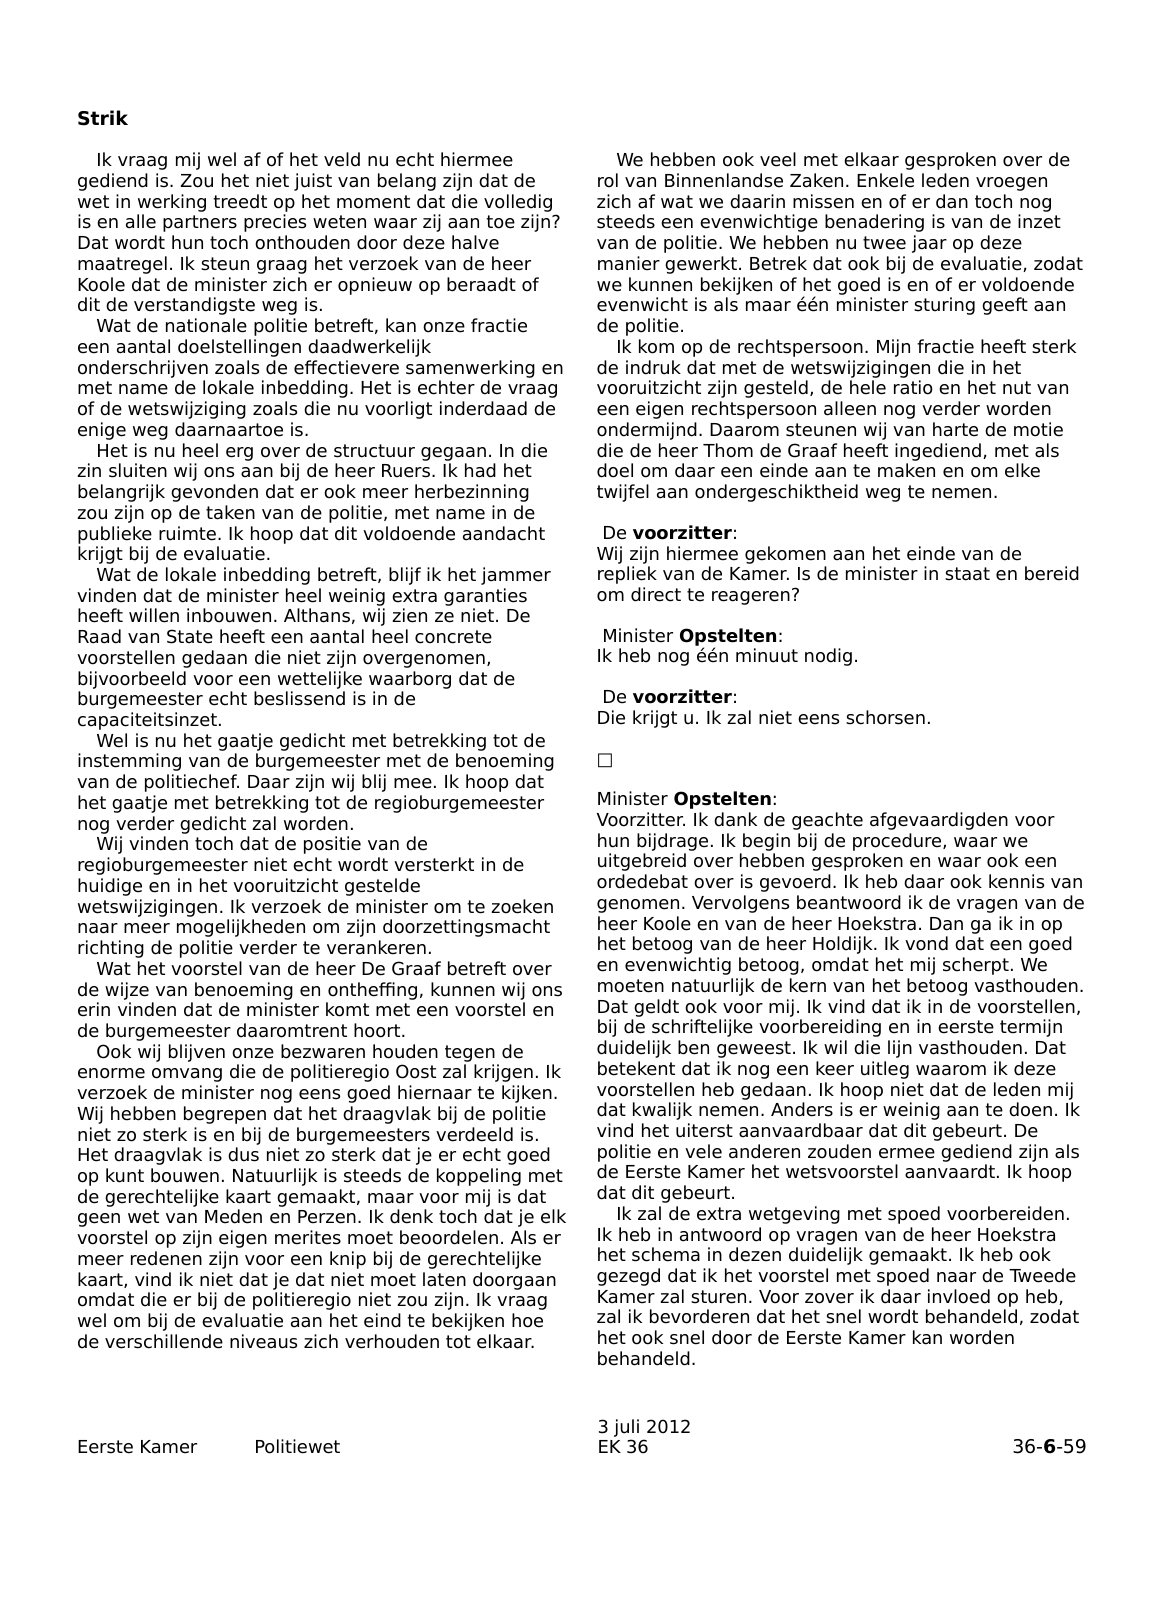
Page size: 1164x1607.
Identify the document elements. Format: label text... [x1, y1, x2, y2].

text Ik kom op de rechtspersoon. Mijn fractie heeft sterk de indruk dat met de wetswijzigingen die in het vooruitzicht zijn gesteld, de hele ratio en het nut van een eigen rechtspersoon alleen nog verder worden ondermijnd. Daarom steunen wij van harte de motie die de heer Thom de Graaf heeft ingediend, met als doel om daar een einde aan te maken en om elke twijfel aan ondergeschiktheid weg te nemen. [596, 337, 1087, 503]
text Ik zal de extra wetgeving met spoed voorbereiden. Ik heb in antwoord op vragen van de heer Hoekstra het schema in dezen duidelijk gemaakt. Ik heb ook gezegd dat ik het voorstel met spoed naar de Tweede Kamer zal sturen. Voor zover ik daar invloed op heb, zal ik bevorderen dat het snel wordt behandeld, zodat het ook snel door de Eerste Kamer kan worden behandeld. [596, 1204, 1087, 1369]
text Ook wij blijven onze bezwaren houden tegen de enorme omvang die de politieregio Oost zal krijgen. Ik verzoek de minister nog eens goed hiernaar te kijken. Wij hebben begrepen dat het draagvlak bij de politie niet zo sterk is en bij de burgemeesters verdeeld is. Het draagvlak is dus niet zo sterk dat je er echt goed op kunt bouwen. Natuurlijk is steeds de koppeling met de gerechtelijke kaart gemaakt, maar voor mij is dat geen wet van Meden en Perzen. Ik denk toch dat je elk voorstel op zijn eigen merites moet beoordelen. Als er meer redenen zijn voor een knip bij de gerechtelijke kaart, vind ik niet dat je dat niet moet laten doorgaan omdat die er bij de politieregio niet zou zijn. Ik vraag wel om bij de evaluatie aan het eind te bekijken hoe de verschillende niveaus zich verhouden tot elkaar. [77, 1042, 567, 1352]
text Het is nu heel erg over de structuur gegaan. In die zin sluiten wij ons aan bij de heer Ruers. Ik had het belangrijk gevonden dat er ook meer herbezinning zou zijn op de taken van de politie, met name in de publieke ruimte. Ik hoop dat dit voldoende aandacht krijgt bij de evaluatie. [77, 440, 567, 565]
text De voorzitter: [596, 687, 1087, 708]
text Wij vinden toch dat de positie van de regioburgemeester niet echt wordt versterkt in de huidige en in het vooruitzicht gestelde wetswijzigingen. Ik verzoek de minister om te zoeken naar meer mogelijkheden om zijn doorzettingsmacht richting de politie verder te verankeren. [77, 834, 567, 959]
text Ik heb nog één minuut nodig. [596, 646, 1087, 667]
text Wat de lokale inbedding betreft, blijf ik het jammer vinden dat de minister heel weinig extra garanties heeft willen inbouwen. Althans, wij zien ze niet. De Raad van State heeft een aantal heel concrete voorstellen gedaan die niet zijn overgenomen, bijvoorbeeld voor een wettelijke waarborg dat de burgemeester echt beslissend is in de capaciteitsinzet. [77, 565, 567, 731]
text Wat het voorstel van de heer De Graaf betreft over de wijze van benoeming en ontheffing, kunnen wij ons erin vinden dat de minister komt met een voorstel en de burgemeester daaromtrent hoort. [77, 959, 567, 1042]
text □ [596, 748, 1087, 769]
text Die krijgt u. Ik zal niet eens schorsen. [596, 708, 1087, 728]
text De voorzitter: [596, 523, 1087, 543]
text We hebben ook veel met elkaar gesproken over de rol van Binnenlandse Zaken. Enkele leden vroegen zich af wat we daarin missen en of er dan toch nog steeds een evenwichtige benadering is van de inzet van de politie. We hebben nu twee jaar op deze manier gewerkt. Betrek dat ook bij de evaluatie, zodat we kunnen bekijken of het goed is en of er voldoende evenwicht is als maar één minister sturing geeft aan de politie. [596, 150, 1087, 337]
text Minister Opstelten: [596, 626, 1087, 646]
text Minister Opstelten: [596, 789, 1087, 810]
text Voorzitter. Ik dank de geachte afgevaardigden voor hun bijdrage. Ik begin bij de procedure, waar we uitgebreid over hebben gesproken en waar ook een ordedebat over is gevoerd. Ik heb daar ook kennis van genomen. Vervolgens beantwoord ik de vragen van de heer Koole en van de heer Hoekstra. Dan ga ik in op het betoog van de heer Holdijk. Ik vond dat een goed en evenwichtig betoog, omdat het mij scherpt. We moeten natuurlijk de kern van het betoog vasthouden. Dat geldt ook voor mij. Ik vind dat ik in de voorstellen, bij de schriftelijke voorbereiding en in eerste termijn duidelijk ben geweest. Ik wil die lijn vasthouden. Dat betekent dat ik nog een keer uitleg waarom ik deze voorstellen heb gedaan. Ik hoop niet dat de leden mij dat kwalijk nemen. Anders is er weinig aan te doen. Ik vind het uiterst aanvaardbaar dat dit gebeurt. De politie en vele anderen zouden ermee gediend zijn als de Eerste Kamer het wetsvoorstel aanvaardt. Ik hoop dat dit gebeurt. [596, 810, 1087, 1204]
text Wij zijn hiermee gekomen aan het einde van de repliek van de Kamer. Is de minister in staat en bereid om direct te reageren? [596, 543, 1087, 606]
text Wat de nationale politie betreft, kan onze fractie een aantal doelstellingen daadwerkelijk onderschrijven zoals de effectievere samenwerking en met name de lokale inbedding. Het is echter de vraag of de wetswijziging zoals die nu voorligt inderdaad de enige weg daarnaartoe is. [77, 316, 567, 440]
text Ik vraag mij wel af of het veld nu echt hiermee gediend is. Zou het niet juist van belang zijn dat de wet in werking treedt op het moment dat die volledig is en alle partners precies weten waar zij aan toe zijn? Dat wordt hun toch onthouden door deze halve maatregel. Ik steun graag het verzoek van de heer Koole dat de minister zich er opnieuw op beraadt of dit de verstandigste weg is. [77, 150, 567, 316]
text Wel is nu het gaatje gedicht met betrekking tot de instemming van de burgemeester met de benoeming van de politiechef. Daar zijn wij blij mee. Ik hoop dat het gaatje met betrekking tot de regioburgemeester nog verder gedicht zal worden. [77, 731, 567, 834]
